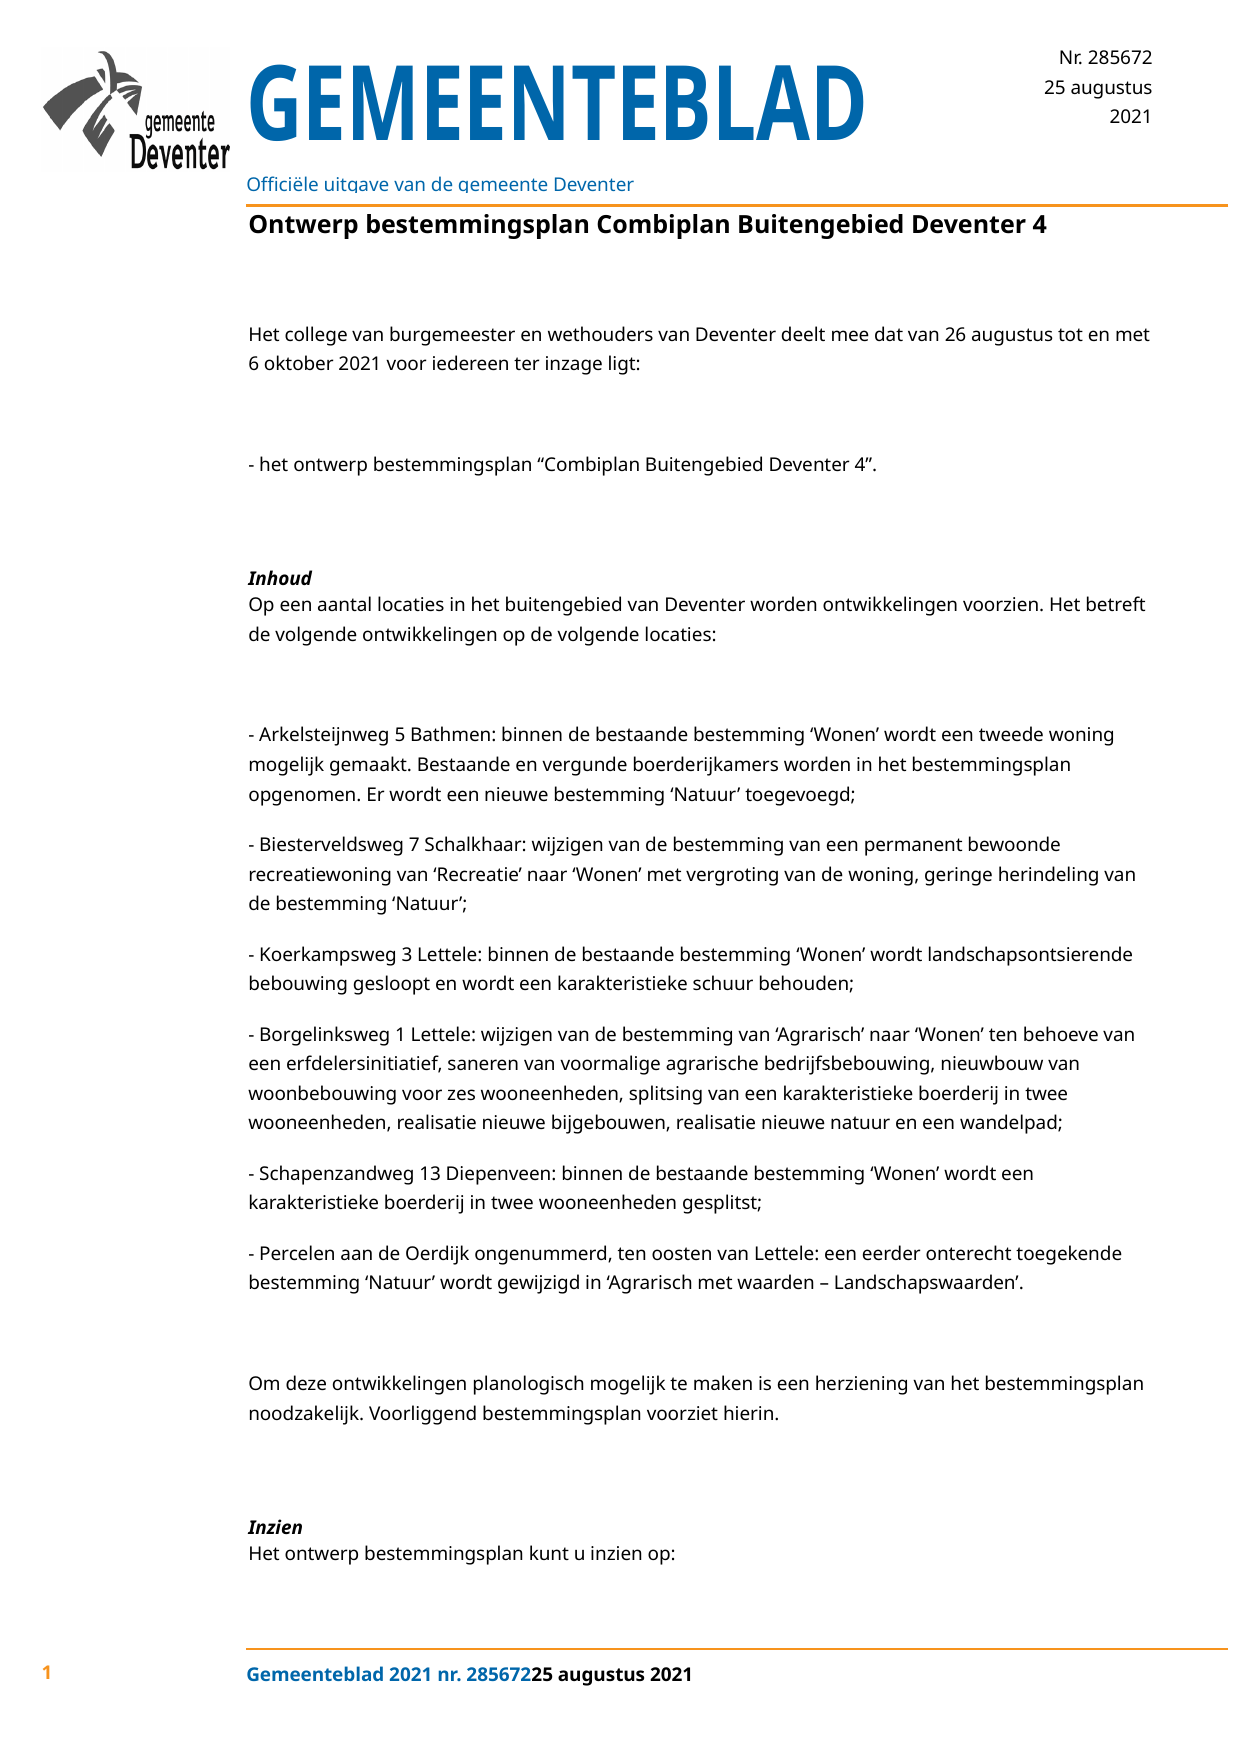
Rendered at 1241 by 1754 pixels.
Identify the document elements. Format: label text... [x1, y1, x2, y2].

text - Schapenzandweg 13 Diepenveen: binnen de bestaande bestemming ‘Wonen’ wordt een karakteristieke boerderij in twee wooneenheden gesplitst; [248, 1160, 1152, 1215]
text Ontwerp bestemmingsplan Combiplan Buitengebied Deventer 4 [248, 207, 1152, 241]
text Inzien [248, 1514, 1152, 1540]
text - Arkelsteijnweg 5 Bathmen: binnen de bestaande bestemming ‘Wonen’ wordt een tweede woning mogelijk gemaakt. Bestaande en vergunde boerderijkamers worden in het bestemmingsplan opgenomen. Er wordt een nieuwe bestemming ‘Natuur’ toegevoegd; [248, 722, 1152, 807]
text - het ontwerp bestemmingsplan “Combiplan Buitengebied Deventer 4”. [248, 451, 1152, 477]
text - Percelen aan de Oerdijk ongenummerd, ten oosten van Lettele: een eerder onterecht toegekende bestemming ‘Natuur’ wordt gewijzigd in ‘Agrarisch met waarden – Landschapswaarden’. [248, 1240, 1152, 1295]
text Op een aantal locaties in het buitengebied van Deventer worden ontwikkelingen voorzien. Het betreft de volgende ontwikkelingen op de volgende locaties: [248, 591, 1152, 647]
text Het ontwerp bestemmingsplan kunt u inzien op: [248, 1540, 1152, 1566]
text - Koerkampsweg 3 Lettele: binnen de bestaande bestemming ‘Wonen’ wordt landschapsontsierende bebouwing gesloopt en wordt een karakteristieke schuur behouden; [248, 941, 1152, 996]
text - Biesterveldsweg 7 Schalkhaar: wijzigen van de bestemming van een permanent bewoonde recreatiewoning van ‘Recreatie’ naar ‘Wonen’ met vergroting van de woning, geringe herindeling van de bestemming ‘Natuur’; [248, 831, 1152, 916]
text Om deze ontwikkelingen planologisch mogelijk te maken is een herziening van het bestemmingsplan noodzakelijk. Voorliggend bestemmingsplan voorziet hierin. [248, 1370, 1152, 1426]
picture [41, 47, 231, 172]
text - Borgelinksweg 1 Lettele: wijzigen van de bestemming van ‘Agrarisch’ naar ‘Wonen’ ten behoeve van een erfdelersinitiatief, saneren van voormalige agrarische bedrijfsbebouwing, nieuwbouw van woonbebouwing voor zes wooneenheden, splitsing van een karakteristieke boerderij in twee wooneenheden, realisatie nieuwe bijgebouwen, realisatie nieuwe natuur en een wandelpad; [248, 1021, 1152, 1135]
text Inhoud [248, 566, 1152, 591]
text Het college van burgemeester en wethouders van Deventer deelt mee dat van 26 augustus tot en met 6 oktober 2021 voor iedereen ter inzage ligt: [248, 321, 1152, 376]
